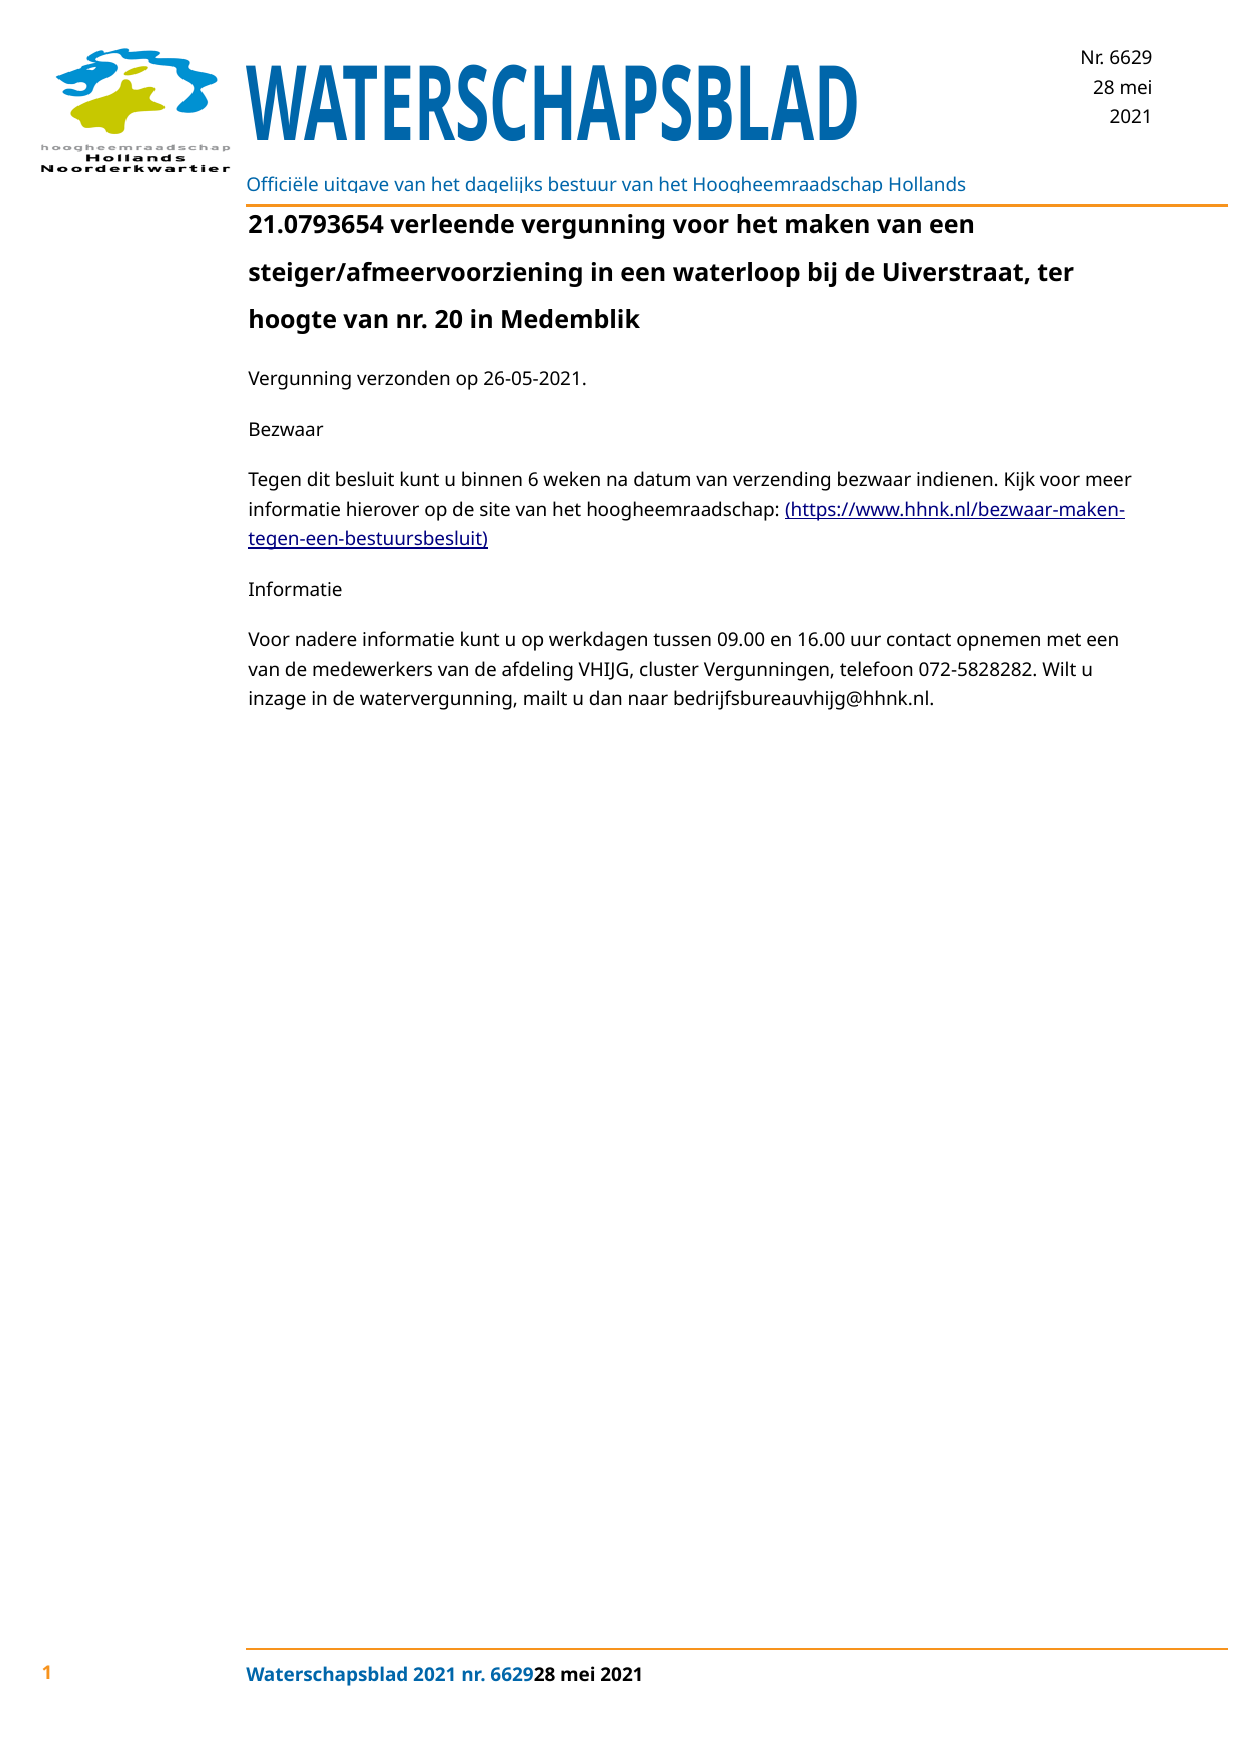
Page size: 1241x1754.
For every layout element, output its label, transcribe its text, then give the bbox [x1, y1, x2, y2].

picture [41, 47, 231, 172]
text 21.0793654 verleende vergunning voor het maken van een steiger/afmeervoorziening in een waterloop bij de Uiverstraat, ter hoogte van nr. 20 in Medemblik [248, 207, 1152, 336]
text Tegen dit besluit kunt u binnen 6 weken na datum van verzending bezwaar indienen. Kijk voor meer informatie hierover op de site van het hoogheemraadschap: (https://www.hhnk.nl/bezwaar-maken-tegen-een-bestuursbesluit) [248, 466, 1152, 551]
text Voor nadere informatie kunt u op werkdagen tussen 09.00 en 16.00 uur contact opnemen met een van de medewerkers van de afdeling VHIJG, cluster Vergunningen, telefoon 072-5828282. Wilt u inzage in de watervergunning, mailt u dan naar bedrijfsbureauvhijg@hhnk.nl. [248, 626, 1152, 711]
text Vergunning verzonden op 26-05-2021. [248, 366, 1152, 391]
text Bezwaar [248, 416, 1152, 442]
text Informatie [248, 576, 1152, 602]
